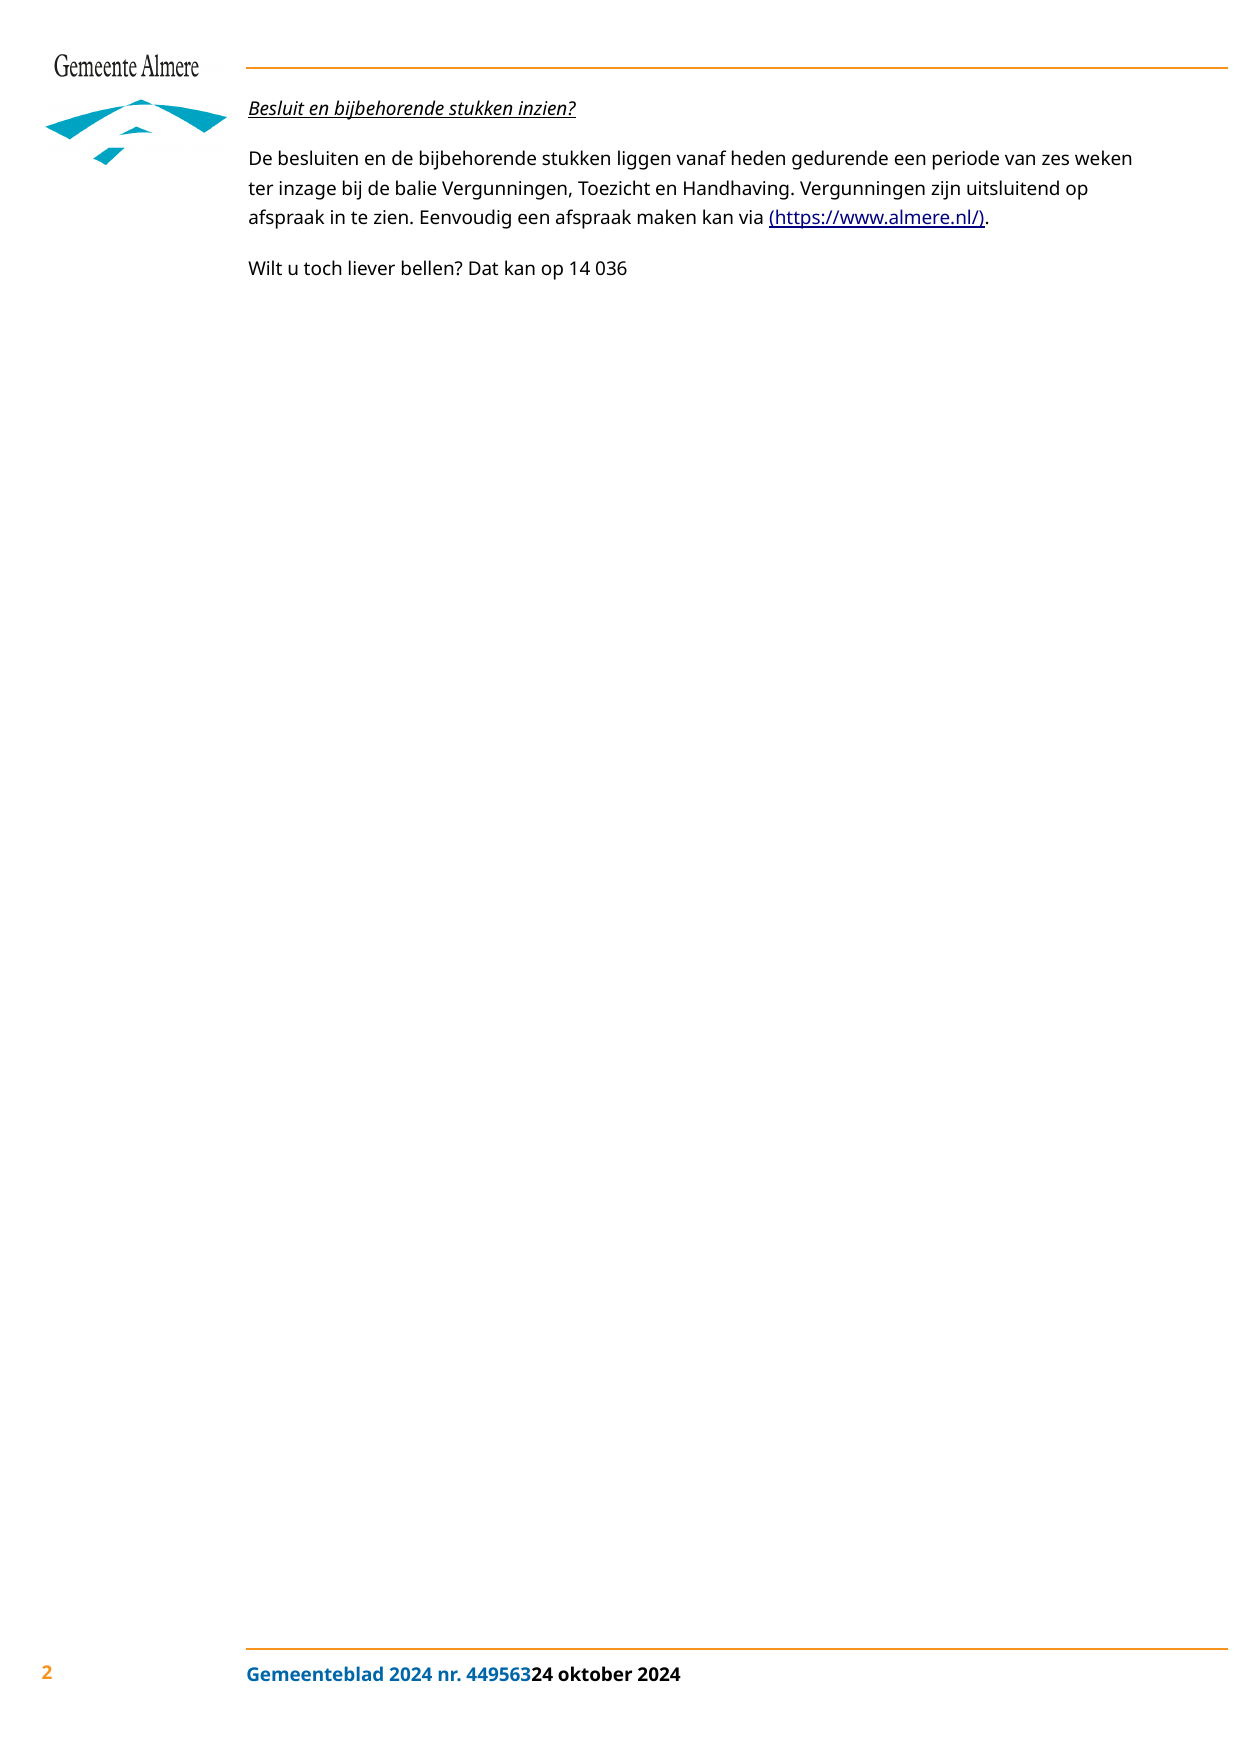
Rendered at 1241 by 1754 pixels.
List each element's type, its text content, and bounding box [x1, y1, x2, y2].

text Wilt u toch liever bellen? Dat kan op 14 036 [248, 255, 1152, 281]
text Besluit en bijbehorende stukken inzien? [248, 95, 1152, 121]
text De besluiten en de bijbehorende stukken liggen vanaf heden gedurende een periode van zes weken ter inzage bij de balie Vergunningen, Toezicht en Handhaving. Vergunningen zijn uitsluitend op afspraak in te zien. Eenvoudig een afspraak maken kan via (https://www.almere.nl/). [248, 145, 1152, 230]
picture [41, 47, 231, 172]
